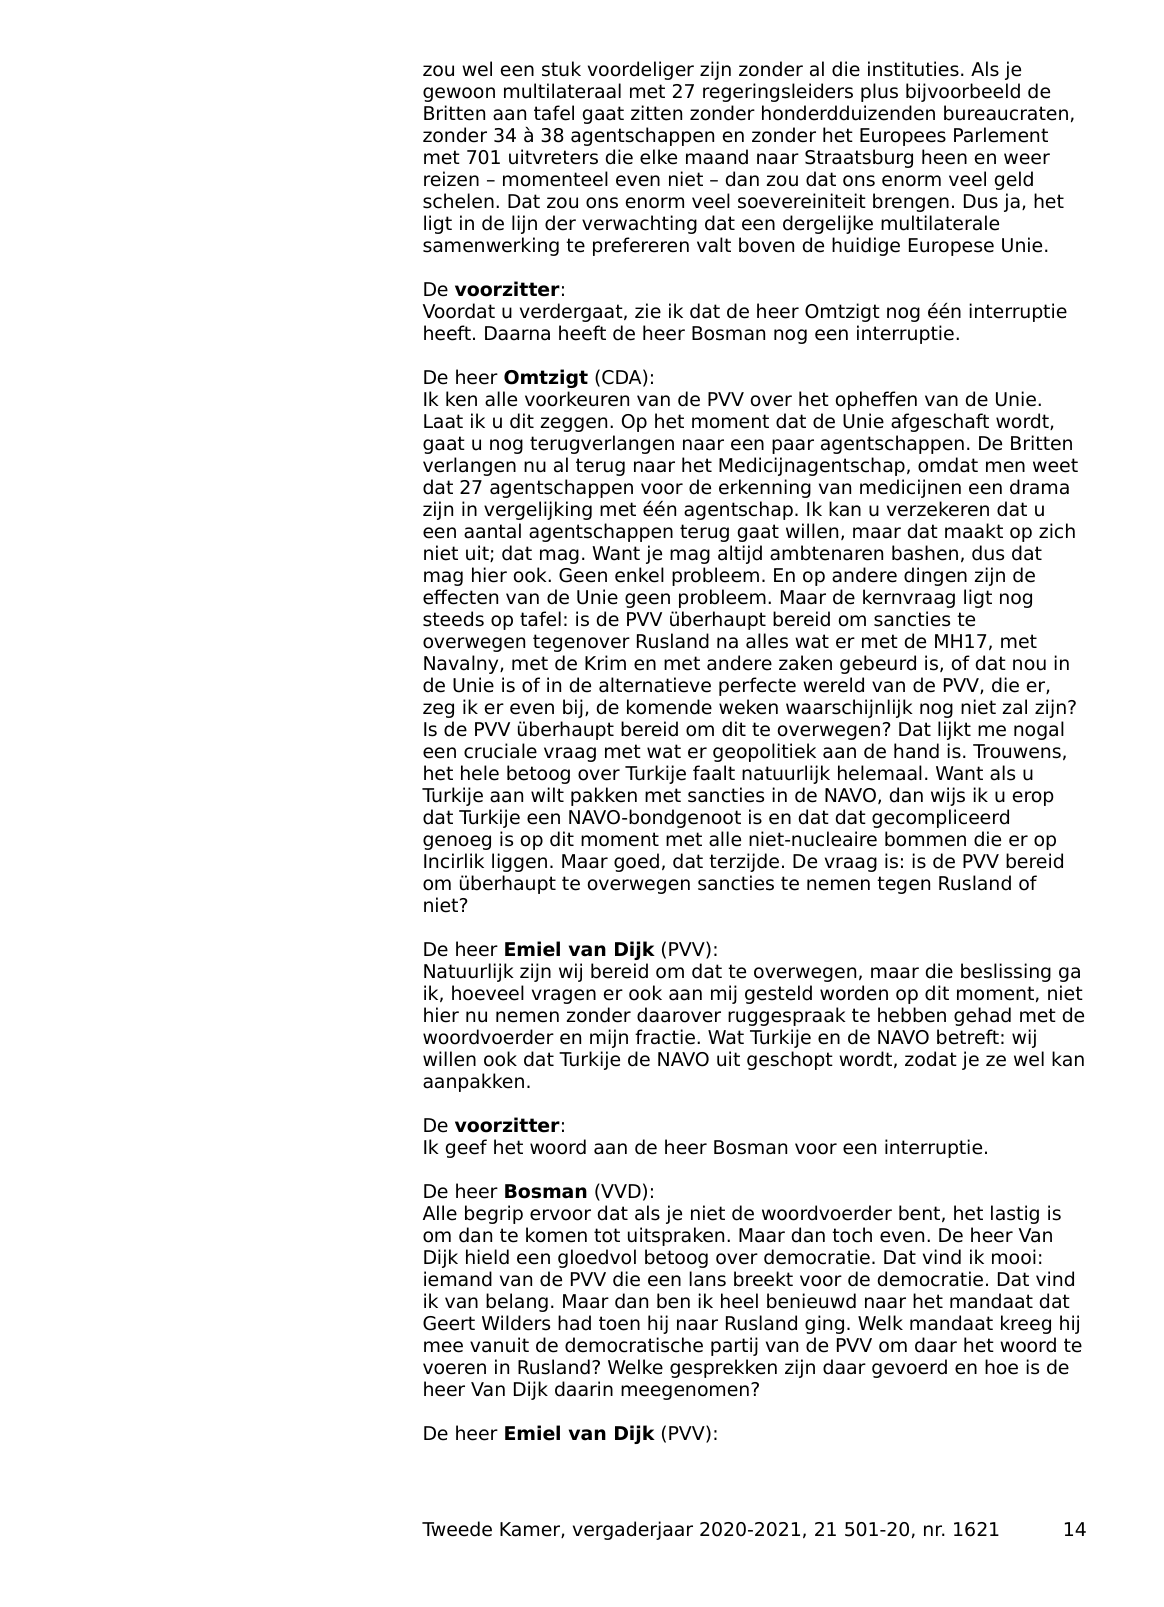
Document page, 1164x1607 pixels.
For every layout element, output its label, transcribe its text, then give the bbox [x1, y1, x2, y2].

text De heer Emiel van Dijk (PVV): [422, 939, 1087, 961]
text Ik geef het woord aan de heer Bosman voor een interruptie. [422, 1137, 1087, 1159]
text Natuurlijk zijn wij bereid om dat te overwegen, maar die beslissing ga ik, hoeveel vragen er ook aan mij gesteld worden op dit moment, niet hier nu nemen zonder daarover ruggespraak te hebben gehad met de woordvoerder en mijn fractie. Wat Turkije en de NAVO betreft: wij willen ook dat Turkije de NAVO uit geschopt wordt, zodat je ze wel kan aanpakken. [422, 961, 1087, 1093]
text De heer Bosman (VVD): [422, 1181, 1087, 1203]
text zou wel een stuk voordeliger zijn zonder al die instituties. Als je gewoon multilateraal met 27 regeringsleiders plus bijvoorbeeld de Britten aan tafel gaat zitten zonder honderdduizenden bureaucraten, zonder 34 à 38 agentschappen en zonder het Europees Parlement met 701 uitvreters die elke maand naar Straatsburg heen en weer reizen – momenteel even niet – dan zou dat ons enorm veel geld schelen. Dat zou ons enorm veel soevereiniteit brengen. Dus ja, het ligt in de lijn der verwachting dat een dergelijke multilaterale samenwerking te prefereren valt boven de huidige Europese Unie. [422, 59, 1087, 257]
text De heer Emiel van Dijk (PVV): [422, 1423, 1087, 1445]
text De voorzitter: [422, 279, 1087, 301]
text Voordat u verdergaat, zie ik dat de heer Omtzigt nog één interruptie heeft. Daarna heeft de heer Bosman nog een interruptie. [422, 301, 1087, 345]
text De voorzitter: [422, 1115, 1087, 1137]
text Alle begrip ervoor dat als je niet de woordvoerder bent, het lastig is om dan te komen tot uitspraken. Maar dan toch even. De heer Van Dijk hield een gloedvol betoog over democratie. Dat vind ik mooi: iemand van de PVV die een lans breekt voor de democratie. Dat vind ik van belang. Maar dan ben ik heel benieuwd naar het mandaat dat Geert Wilders had toen hij naar Rusland ging. Welk mandaat kreeg hij mee vanuit de democratische partij van de PVV om daar het woord te voeren in Rusland? Welke gesprekken zijn daar gevoerd en hoe is de heer Van Dijk daarin meegenomen? [422, 1203, 1087, 1401]
text De heer Omtzigt (CDA): [422, 367, 1087, 389]
text Ik ken alle voorkeuren van de PVV over het opheffen van de Unie. Laat ik u dit zeggen. Op het moment dat de Unie afgeschaft wordt, gaat u nog terugverlangen naar een paar agentschappen. De Britten verlangen nu al terug naar het Medicijnagentschap, omdat men weet dat 27 agentschappen voor de erkenning van medicijnen een drama zijn in vergelijking met één agentschap. Ik kan u verzekeren dat u een aantal agentschappen terug gaat willen, maar dat maakt op zich niet uit; dat mag. Want je mag altijd ambtenaren bashen, dus dat mag hier ook. Geen enkel probleem. En op andere dingen zijn de effecten van de Unie geen probleem. Maar de kernvraag ligt nog steeds op tafel: is de PVV überhaupt bereid om sancties te overwegen tegenover Rusland na alles wat er met de MH17, met Navalny, met de Krim en met andere zaken gebeurd is, of dat nou in de Unie is of in de alternatieve perfecte wereld van de PVV, die er, zeg ik er even bij, de komende weken waarschijnlijk nog niet zal zijn? Is de PVV überhaupt bereid om dit te overwegen? Dat lijkt me nogal een cruciale vraag met wat er geopolitiek aan de hand is. Trouwens, het hele betoog over Turkije faalt natuurlijk helemaal. Want als u Turkije aan wilt pakken met sancties in de NAVO, dan wijs ik u erop dat Turkije een NAVO-bondgenoot is en dat dat gecompliceerd genoeg is op dit moment met alle niet-nucleaire bommen die er op Incirlik liggen. Maar goed, dat terzijde. De vraag is: is de PVV bereid om überhaupt te overwegen sancties te nemen tegen Rusland of niet? [422, 389, 1087, 917]
